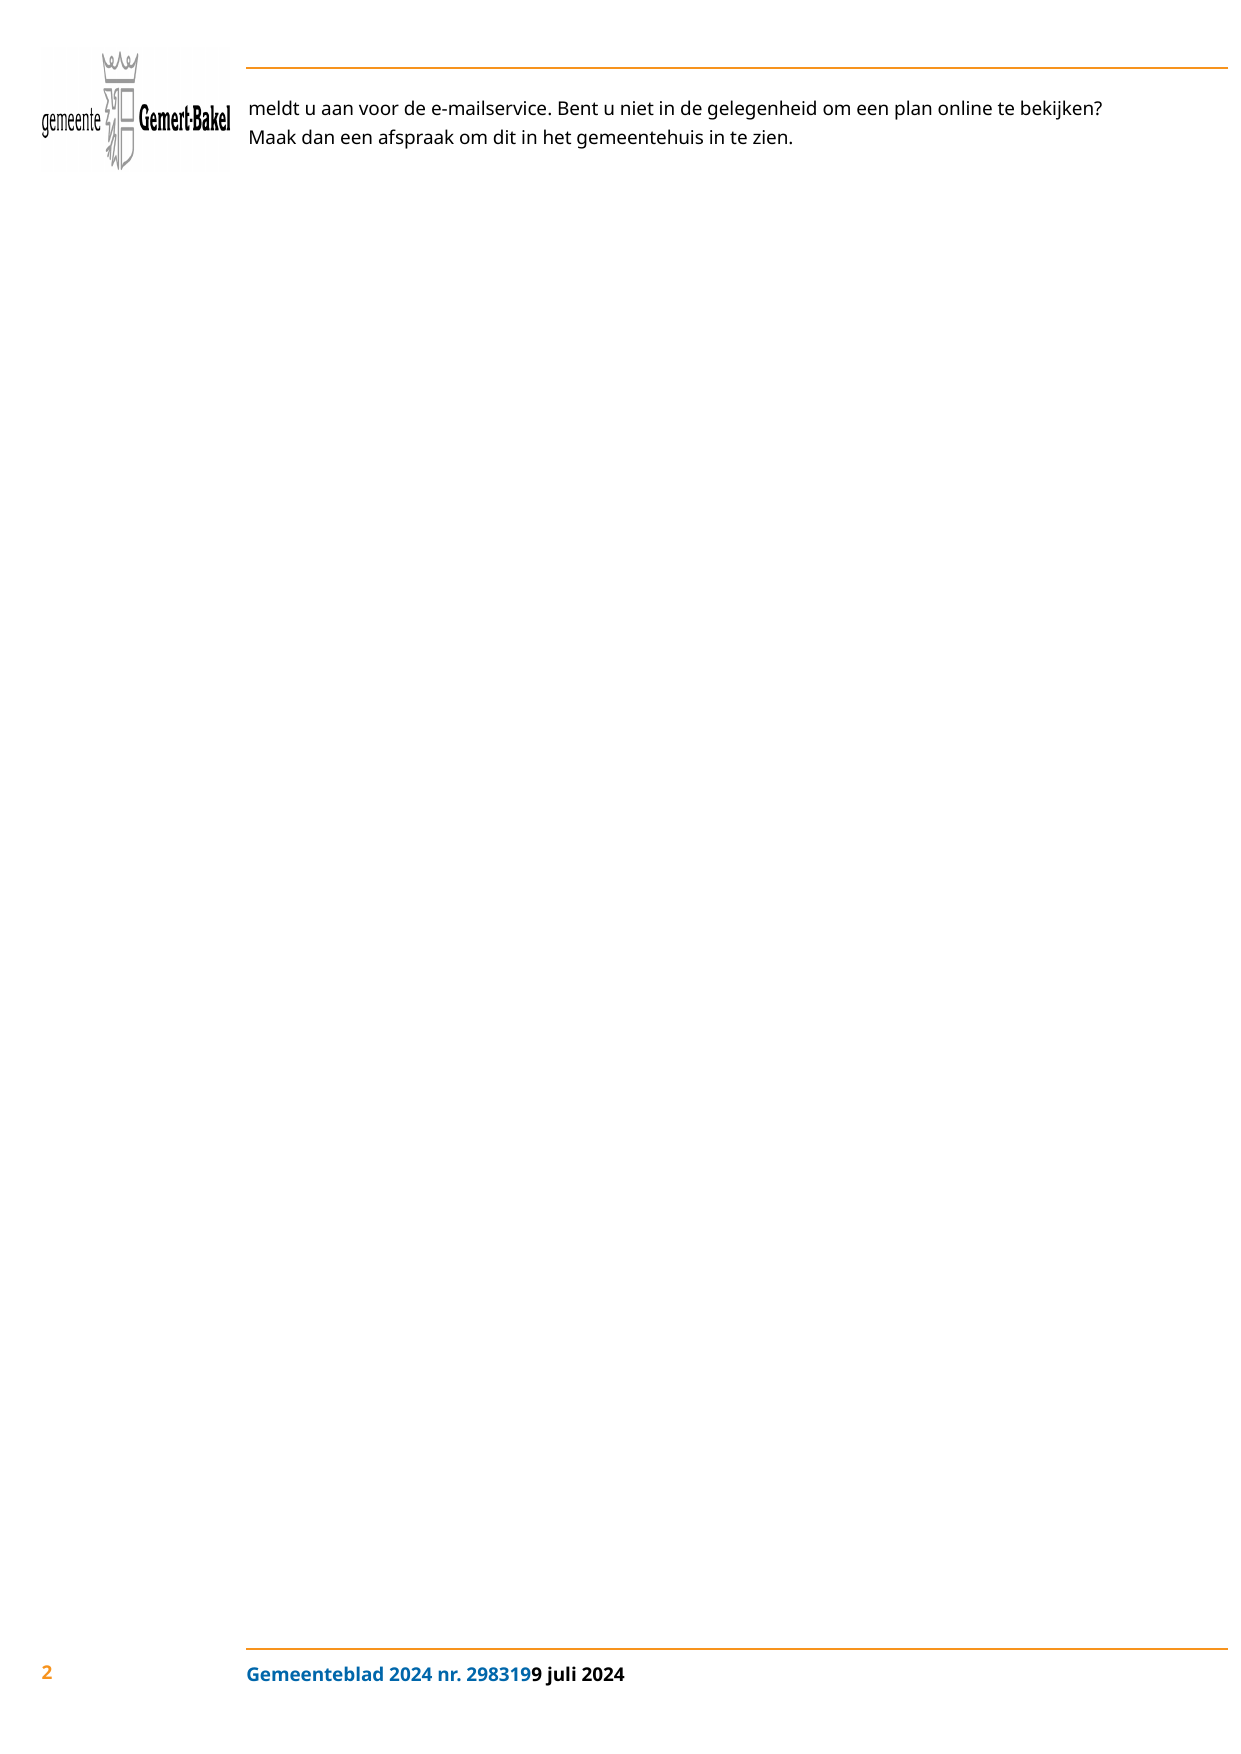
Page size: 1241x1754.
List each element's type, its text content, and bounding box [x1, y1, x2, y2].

picture [41, 47, 231, 172]
text meldt u aan voor de e-mailservice. Bent u niet in de gelegenheid om een plan online te bekijken? Maak dan een afspraak om dit in het gemeentehuis in te zien. [248, 95, 1152, 150]
